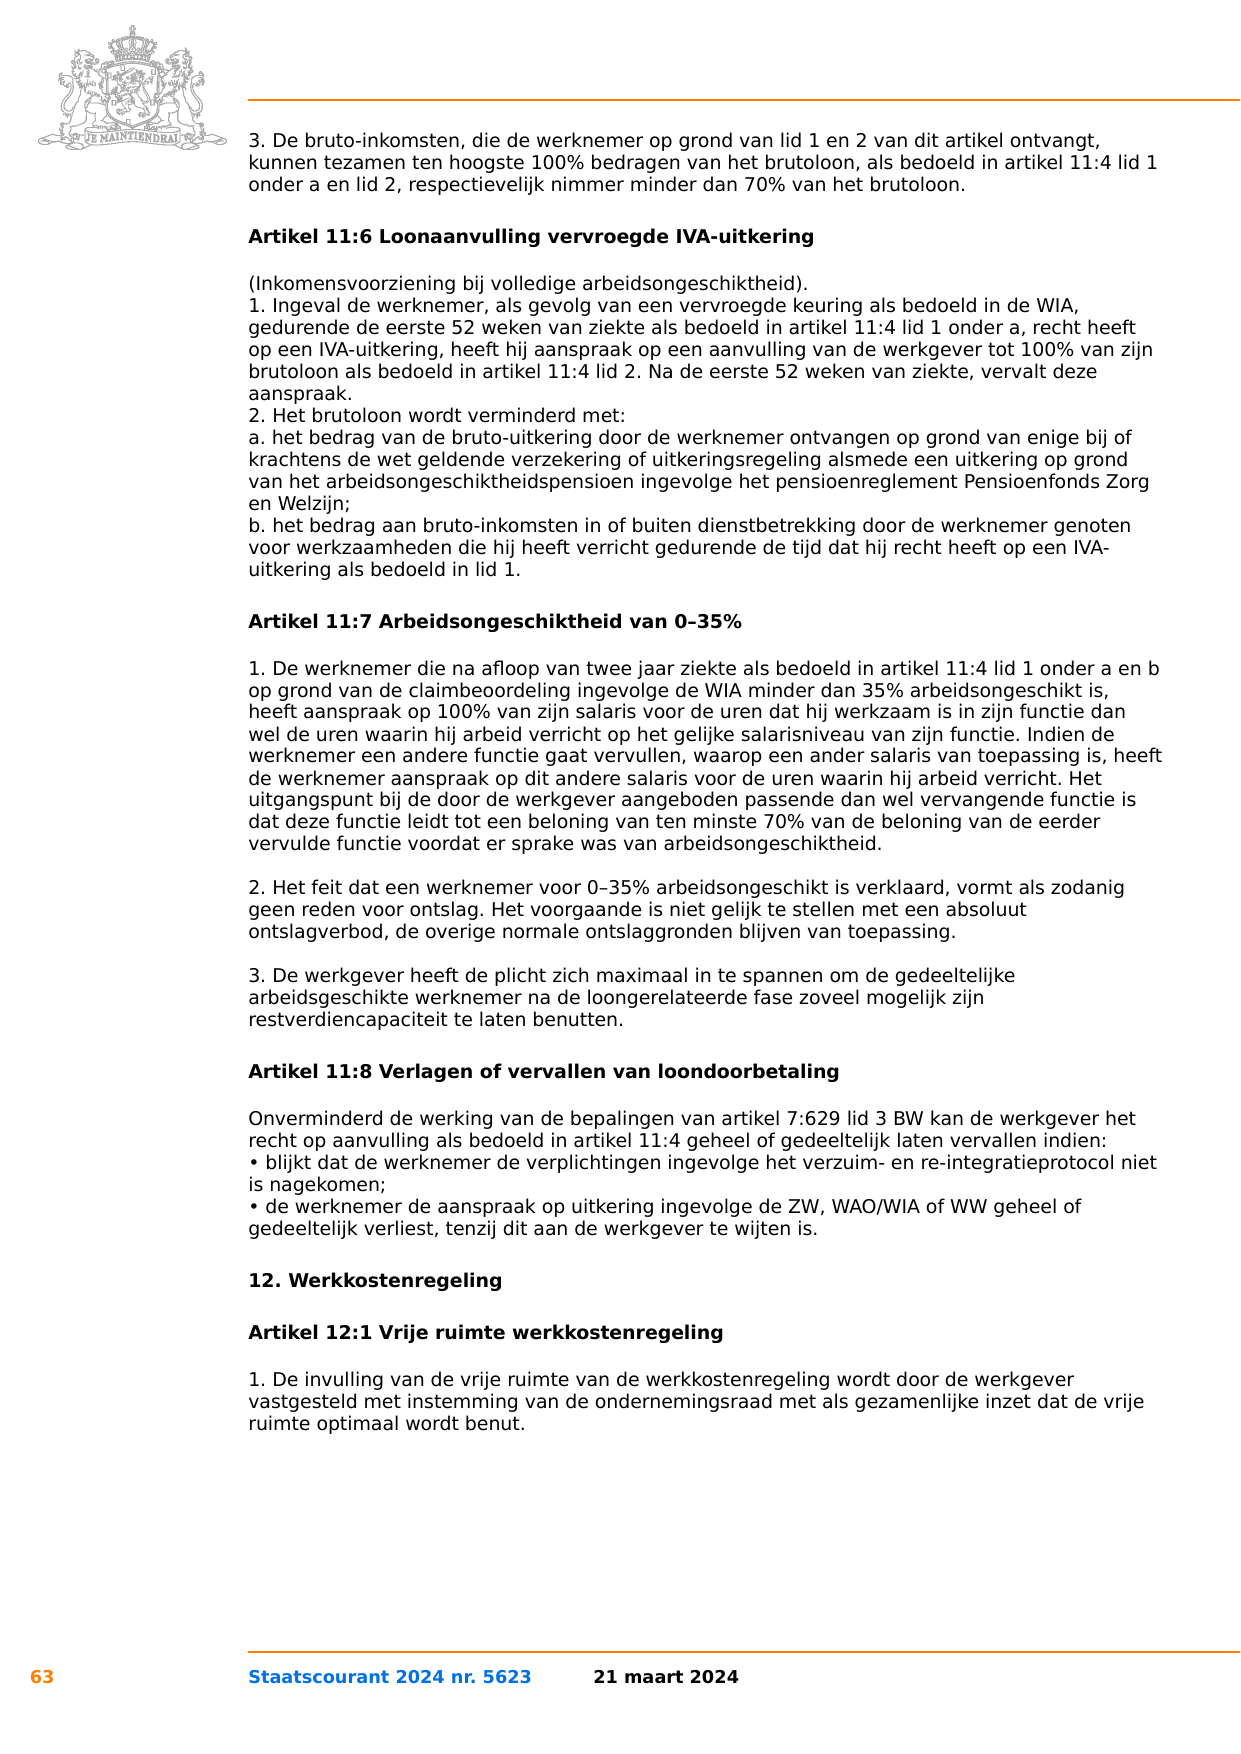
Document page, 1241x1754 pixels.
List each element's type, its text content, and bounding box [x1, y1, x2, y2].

subtitle Artikel 11:8 Verlagen of vervallen van loondoorbetaling [248, 1061, 1163, 1083]
subtitle 12. Werkkostenregeling [248, 1270, 1163, 1292]
text 3. De werkgever heeft de plicht zich maximaal in te spannen om de gedeeltelijke arbeidsgeschikte werknemer na de loongerelateerde fase zoveel mogelijk zijn restverdiencapaciteit te laten benutten. [248, 965, 1163, 1031]
text 1. Ingeval de werknemer, als gevolg van een vervroegde keuring als bedoeld in de WIA, gedurende de eerste 52 weken van ziekte als bedoeld in artikel 11:4 lid 1 onder a, recht heeft op een IVA-uitkering, heeft hij aanspraak op een aanvulling van de werkgever tot 100% van zijn brutoloon als bedoeld in artikel 11:4 lid 2. Na de eerste 52 weken van ziekte, vervalt deze aanspraak. [248, 295, 1163, 405]
text Onverminderd de werking van de bepalingen van artikel 7:629 lid 3 BW kan de werkgever het recht op aanvulling als bedoeld in artikel 11:4 geheel of gedeeltelijk laten vervallen indien: [248, 1108, 1163, 1152]
text (Inkomensvoorziening bij volledige arbeidsongeschiktheid). [248, 273, 1163, 295]
text 1. De werknemer die na afloop van twee jaar ziekte als bedoeld in artikel 11:4 lid 1 onder a en b op grond van de claimbeoordeling ingevolge de WIA minder dan 35% arbeidsongeschikt is, heeft aanspraak op 100% van zijn salaris voor de uren dat hij werkzaam is in zijn functie dan wel de uren waarin hij arbeid verricht op het gelijke salarisniveau van zijn functie. Indien de werknemer een andere functie gaat vervullen, waarop een ander salaris van toepassing is, heeft de werknemer aanspraak op dit andere salaris voor de uren waarin hij arbeid verricht. Het uitgangspunt bij de door de werkgever aangeboden passende dan wel vervangende functie is dat deze functie leidt tot een beloning van ten minste 70% van de beloning van de eerder vervulde functie voordat er sprake was van arbeidsongeschiktheid. [248, 657, 1163, 855]
text 1. De invulling van de vrije ruimte van de werkkostenregeling wordt door de werkgever vastgesteld met instemming van de ondernemingsraad met als gezamenlijke inzet dat de vrije ruimte optimaal wordt benut. [248, 1369, 1163, 1435]
text 2. Het brutoloon wordt verminderd met: [248, 405, 1163, 427]
text 2. Het feit dat een werknemer voor 0–35% arbeidsongeschikt is verklaard, vormt als zodanig geen reden voor ontslag. Het voorgaande is niet gelijk te stellen met een absoluut ontslagverbod, de overige normale ontslaggronden blijven van toepassing. [248, 877, 1163, 943]
text • blijkt dat de werknemer de verplichtingen ingevolge het verzuim- en re-integratieprotocol niet is nagekomen; [248, 1152, 1163, 1196]
subtitle Artikel 12:1 Vrije ruimte werkkostenregeling [248, 1322, 1163, 1344]
text • de werknemer de aanspraak op uitkering ingevolge de ZW, WAO/WIA of WW geheel of gedeeltelijk verliest, tenzij dit aan de werkgever te wijten is. [248, 1196, 1163, 1240]
text 3. De bruto-inkomsten, die de werknemer op grond van lid 1 en 2 van dit artikel ontvangt, kunnen tezamen ten hoogste 100% bedragen van het brutoloon, als bedoeld in artikel 11:4 lid 1 onder a en lid 2, respectievelijk nimmer minder dan 70% van het brutoloon. [248, 130, 1163, 196]
text a. het bedrag van de bruto-uitkering door de werknemer ontvangen op grond van enige bij of krachtens de wet geldende verzekering of uitkeringsregeling alsmede een uitkering op grond van het arbeidsongeschiktheidspensioen ingevolge het pensioenreglement Pensioenfonds Zorg en Welzijn; [248, 427, 1163, 514]
text b. het bedrag aan bruto-inkomsten in of buiten dienstbetrekking door de werknemer genoten voor werkzaamheden die hij heeft verricht gedurende de tijd dat hij recht heeft op een IVA-uitkering als bedoeld in lid 1. [248, 514, 1163, 581]
picture [38, 25, 227, 150]
subtitle Artikel 11:6 Loonaanvulling vervroegde IVA-uitkering [248, 226, 1163, 248]
subtitle Artikel 11:7 Arbeidsongeschiktheid van 0–35% [248, 611, 1163, 632]
